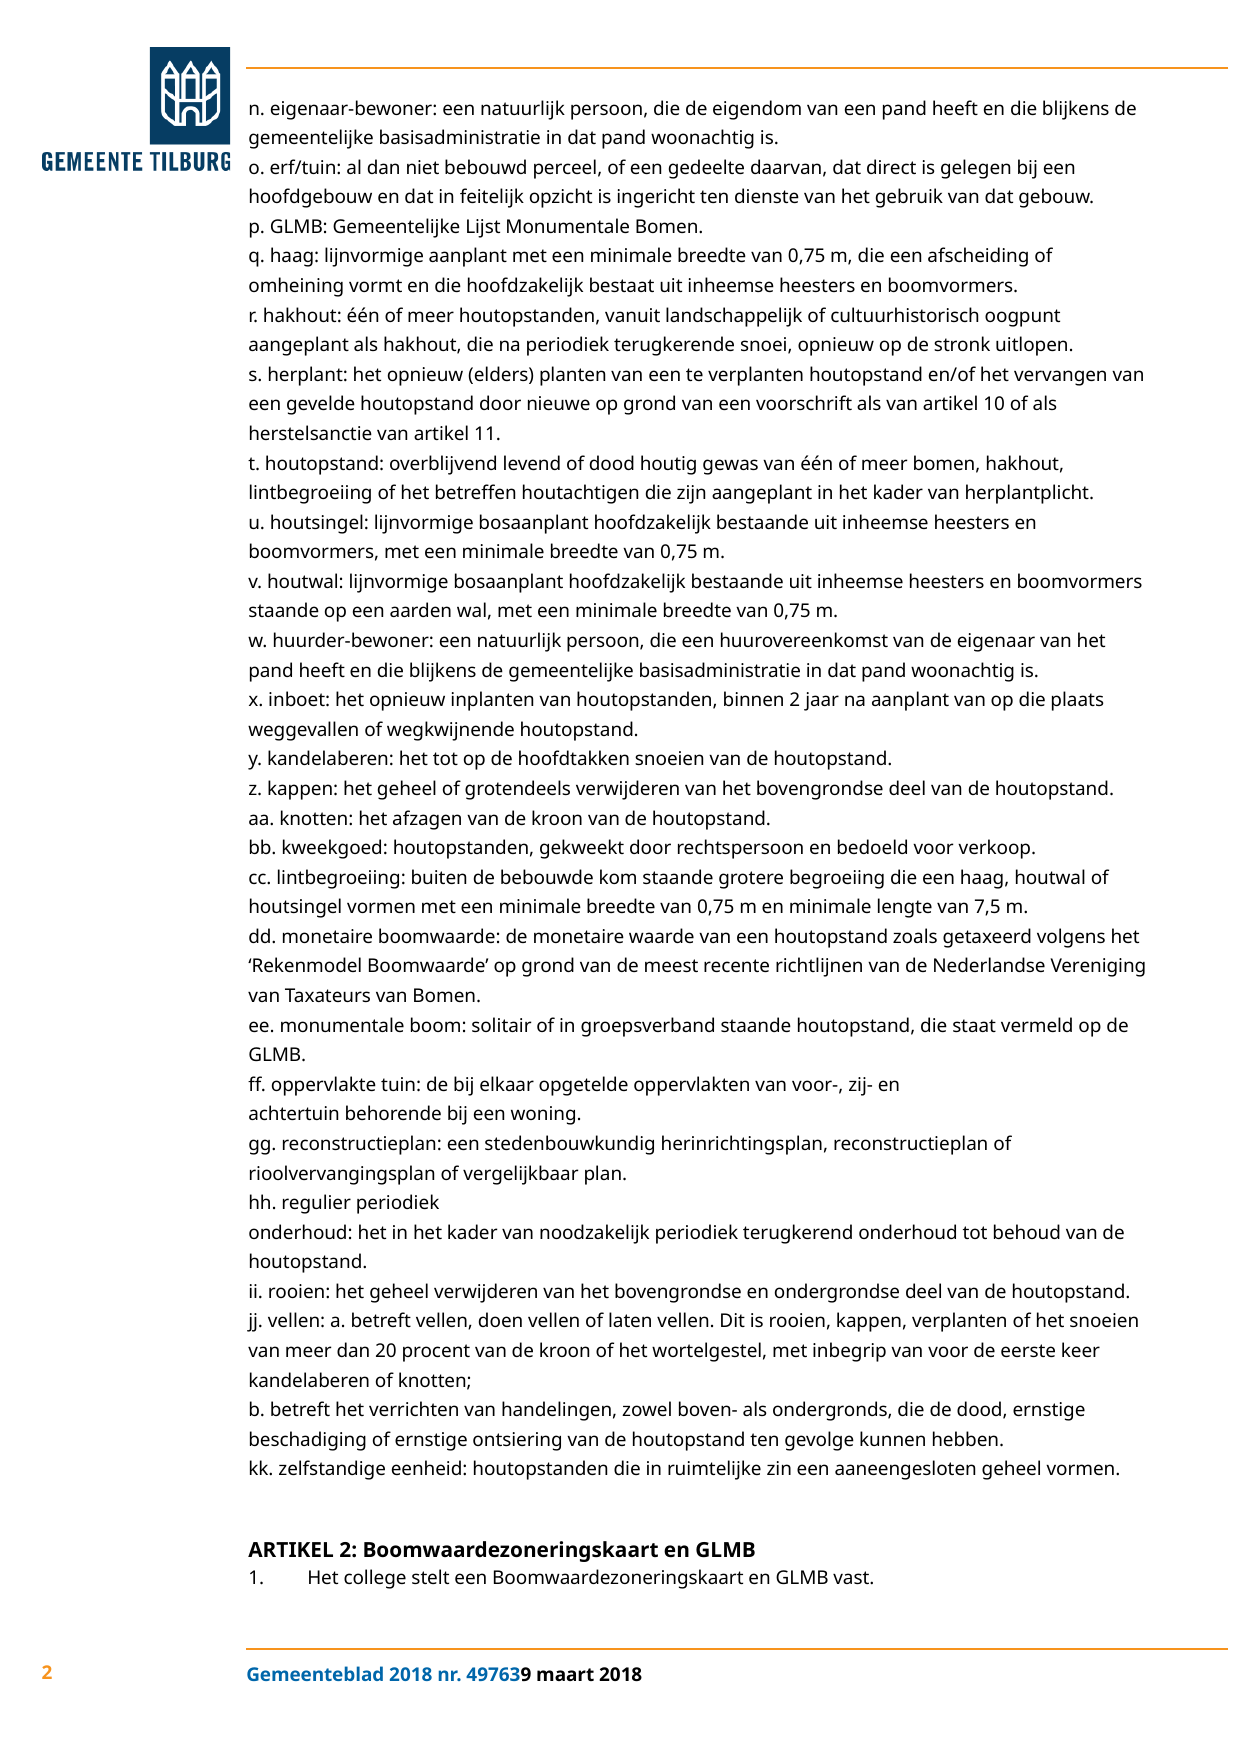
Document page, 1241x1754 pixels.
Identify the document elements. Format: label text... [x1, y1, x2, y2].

list Het college stelt een Boomwaardezoneringskaart en GLMB vast. [248, 1564, 1152, 1590]
text hh. regulier periodiek [248, 1189, 1152, 1215]
text s. herplant: het opnieuw (elders) planten van een te verplanten houtopstand en/of het vervangen van een gevelde houtopstand door nieuwe op grond van een voorschrift als van artikel 10 of als herstelsanctie van artikel 11. [248, 361, 1152, 446]
text o. erf/tuin: al dan niet bebouwd perceel, of een gedeelte daarvan, dat direct is gelegen bij een hoofdgebouw en dat in feitelijk opzicht is ingericht ten dienste van het gebruik van dat gebouw. [248, 154, 1152, 209]
text ee. monumentale boom: solitair of in groepsverband staande houtopstand, die staat vermeld op de GLMB. [248, 1012, 1152, 1067]
text v. houtwal: lijnvormige bosaanplant hoofdzakelijk bestaande uit inheemse heesters en boomvormers staande op een aarden wal, met een minimale breedte van 0,75 m. [248, 568, 1152, 623]
text ARTIKEL 2: Boomwaardezoneringskaart en GLMB [248, 1536, 1152, 1564]
text n. eigenaar-bewoner: een natuurlijk persoon, die de eigendom van een pand heeft en die blijkens de gemeentelijke basisadministratie in dat pand woonachtig is. [248, 95, 1152, 150]
text achtertuin behorende bij een woning. [248, 1101, 1152, 1126]
text bb. kweekgoed: houtopstanden, gekweekt door rechtspersoon en bedoeld voor verkoop. [248, 834, 1152, 860]
picture [41, 47, 231, 172]
text t. houtopstand: overblijvend levend of dood houtig gewas van één of meer bomen, hakhout, lintbegroeiing of het betreffen houtachtigen die zijn aangeplant in het kader van herplantplicht. [248, 450, 1152, 505]
text r. hakhout: één of meer houtopstanden, vanuit landschappelijk of cultuurhistorisch oogpunt aangeplant als hakhout, die na periodiek terugkerende snoei, opnieuw op de stronk uitlopen. [248, 302, 1152, 357]
text u. houtsingel: lijnvormige bosaanplant hoofdzakelijk bestaande uit inheemse heesters en boomvormers, met een minimale breedte van 0,75 m. [248, 509, 1152, 564]
text ii. rooien: het geheel verwijderen van het bovengrondse en ondergrondse deel van de houtopstand. [248, 1278, 1152, 1304]
text y. kandelaberen: het tot op de hoofdtakken snoeien van de houtopstand. [248, 746, 1152, 771]
text q. haag: lijnvormige aanplant met een minimale breedte van 0,75 m, die een afscheiding of omheining vormt en die hoofdzakelijk bestaat uit inheemse heesters en boomvormers. [248, 243, 1152, 298]
text w. huurder-bewoner: een natuurlijk persoon, die een huurovereenkomst van de eigenaar van het pand heeft en die blijkens de gemeentelijke basisadministratie in dat pand woonachtig is. [248, 627, 1152, 683]
text kk. zelfstandige eenheid: houtopstanden die in ruimtelijke zin een aaneengesloten geheel vormen. [248, 1456, 1152, 1481]
text dd. monetaire boomwaarde: de monetaire waarde van een houtopstand zoals getaxeerd volgens het ‘Rekenmodel Boomwaarde’ op grond van de meest recente richtlijnen van de Nederlandse Vereniging van Taxateurs van Bomen. [248, 923, 1152, 1008]
text cc. lintbegroeiing: buiten de bebouwde kom staande grotere begroeiing die een haag, houtwal of houtsingel vormen met een minimale breedte van 0,75 m en minimale lengte van 7,5 m. [248, 864, 1152, 919]
text gg. reconstructieplan: een stedenbouwkundig herinrichtingsplan, reconstructieplan of rioolvervangingsplan of vergelijkbaar plan. [248, 1130, 1152, 1186]
text aa. knotten: het afzagen van de kroon van de houtopstand. [248, 805, 1152, 831]
text ff. oppervlakte tuin: de bij elkaar opgetelde oppervlakten van voor-, zij- en [248, 1071, 1152, 1097]
text onderhoud: het in het kader van noodzakelijk periodiek terugkerend onderhoud tot behoud van de houtopstand. [248, 1219, 1152, 1274]
text z. kappen: het geheel of grotendeels verwijderen van het bovengrondse deel van de houtopstand. [248, 775, 1152, 801]
text p. GLMB: Gemeentelijke Lijst Monumentale Bomen. [248, 213, 1152, 239]
text jj. vellen: a. betreft vellen, doen vellen of laten vellen. Dit is rooien, kappen, verplanten of het snoeien van meer dan 20 procent van de kroon of het wortelgestel, met inbegrip van voor de eerste keer kandelaberen of knotten; [248, 1308, 1152, 1393]
text x. inboet: het opnieuw inplanten van houtopstanden, binnen 2 jaar na aanplant van op die plaats weggevallen of wegkwijnende houtopstand. [248, 686, 1152, 742]
text b. betreft het verrichten van handelingen, zowel boven- als ondergronds, die de dood, ernstige beschadiging of ernstige ontsiering van de houtopstand ten gevolge kunnen hebben. [248, 1396, 1152, 1452]
